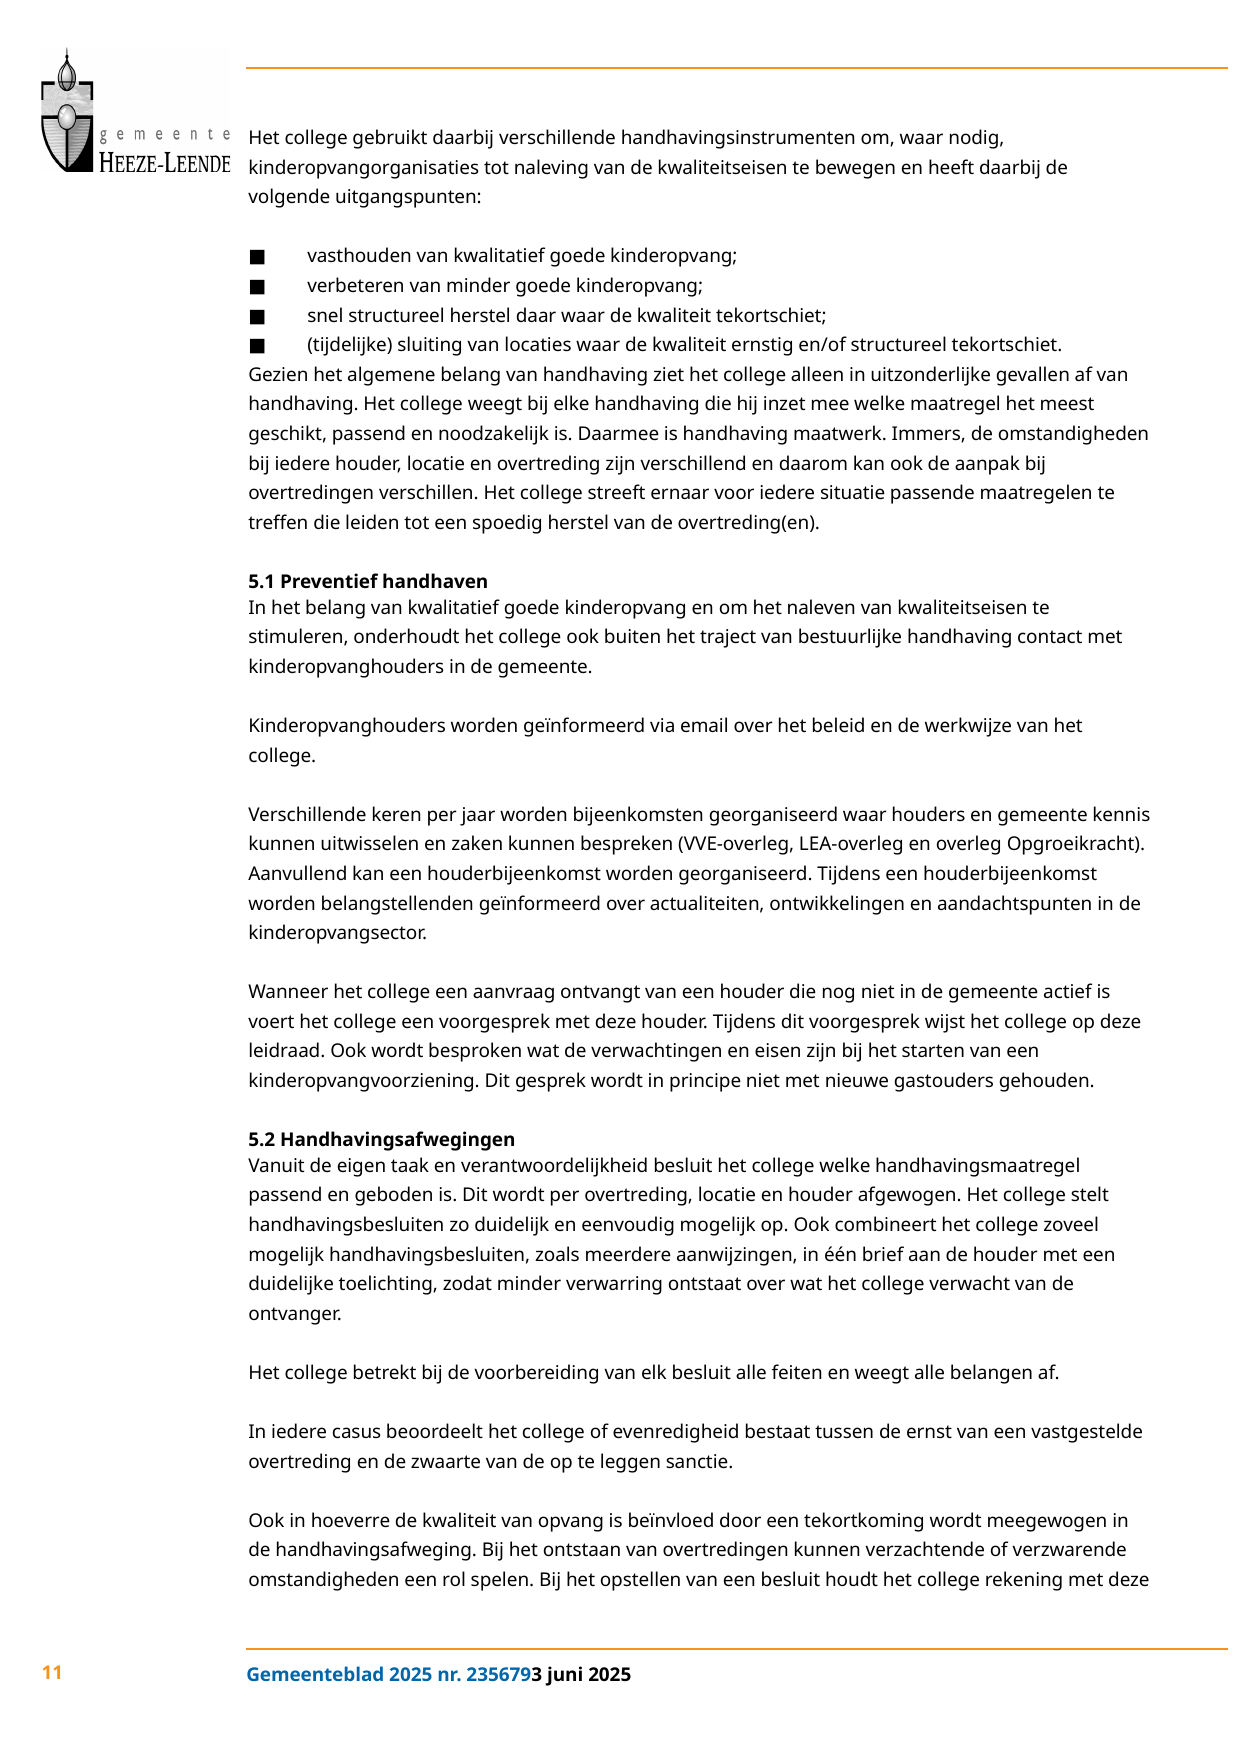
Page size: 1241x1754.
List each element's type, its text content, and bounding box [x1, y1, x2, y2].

text Verschillende keren per jaar worden bijeenkomsten georganiseerd waar houders en gemeente kennis kunnen uitwisselen en zaken kunnen bespreken (VVE-overleg, LEA-overleg en overleg Opgroeikracht). Aanvullend kan een houderbijeenkomst worden georganiseerd. Tijdens een houderbijeenkomst worden belangstellenden geïnformeerd over actualiteiten, ontwikkelingen en aandachtspunten in de kinderopvangsector. [248, 801, 1152, 945]
text 5.1 Preventief handhaven [248, 568, 1152, 594]
text In het belang van kwalitatief goede kinderopvang en om het naleven van kwaliteitseisen te stimuleren, onderhoudt het college ook buiten het traject van bestuurlijke handhaving contact met kinderopvanghouders in de gemeente. [248, 594, 1152, 679]
text Kinderopvanghouders worden geïnformeerd via email over het beleid en de werkwijze van het college. [248, 712, 1152, 767]
text In iedere casus beoordeelt het college of evenredigheid bestaat tussen de ernst van een vastgestelde overtreding en de zwaarte van de op te leggen sanctie. [248, 1418, 1152, 1474]
list vasthouden van kwalitatief goede kinderopvang; [248, 243, 1152, 268]
text Vanuit de eigen taak en verantwoordelijkheid besluit het college welke handhavingsmaatregel passend en geboden is. Dit wordt per overtreding, locatie en houder afgewogen. Het college stelt handhavingsbesluiten zo duidelijk en eenvoudig mogelijk op. Ook combineert het college zoveel mogelijk handhavingsbesluiten, zoals meerdere aanwijzingen, in één brief aan de houder met een duidelijke toelichting, zodat minder verwarring ontstaat over wat het college verwacht van de ontvanger. [248, 1152, 1152, 1326]
text 5.2 Handhavingsafwegingen [248, 1126, 1152, 1152]
list verbeteren van minder goede kinderopvang; [248, 272, 1152, 298]
text Wanneer het college een aanvraag ontvangt van een houder die nog niet in de gemeente actief is voert het college een voorgesprek met deze houder. Tijdens dit voorgesprek wijst het college op deze leidraad. Ook wordt besproken wat de verwachtingen en eisen zijn bij het starten van een kinderopvangvoorziening. Dit gesprek wordt in principe niet met nieuwe gastouders gehouden. [248, 978, 1152, 1093]
text Gezien het algemene belang van handhaving ziet het college alleen in uitzonderlijke gevallen af van handhaving. Het college weegt bij elke handhaving die hij inzet mee welke maatregel het meest geschikt, passend en noodzakelijk is. Daarmee is handhaving maatwerk. Immers, de omstandigheden bij iedere houder, locatie en overtreding zijn verschillend en daarom kan ook de aanpak bij overtredingen verschillen. Het college streeft ernaar voor iedere situatie passende maatregelen te treffen die leiden tot een spoedig herstel van de overtreding(en). [248, 361, 1152, 535]
text Ook in hoeverre de kwaliteit van opvang is beïnvloed door een tekortkoming wordt meegewogen in de handhavingsafweging. Bij het ontstaan van overtredingen kunnen verzachtende of verzwarende omstandigheden een rol spelen. Bij het opstellen van een besluit houdt het college rekening met deze [248, 1507, 1152, 1592]
picture [41, 47, 231, 172]
list snel structureel herstel daar waar de kwaliteit tekortschiet; [248, 302, 1152, 328]
list (tijdelijke) sluiting van locaties waar de kwaliteit ernstig en/of structureel tekortschiet. [248, 331, 1152, 357]
text Het college gebruikt daarbij verschillende handhavingsinstrumenten om, waar nodig, kinderopvangorganisaties tot naleving van de kwaliteitseisen te bewegen en heeft daarbij de volgende uitgangspunten: [248, 124, 1152, 209]
text Het college betrekt bij de voorbereiding van elk besluit alle feiten en weegt alle belangen af. [248, 1359, 1152, 1385]
